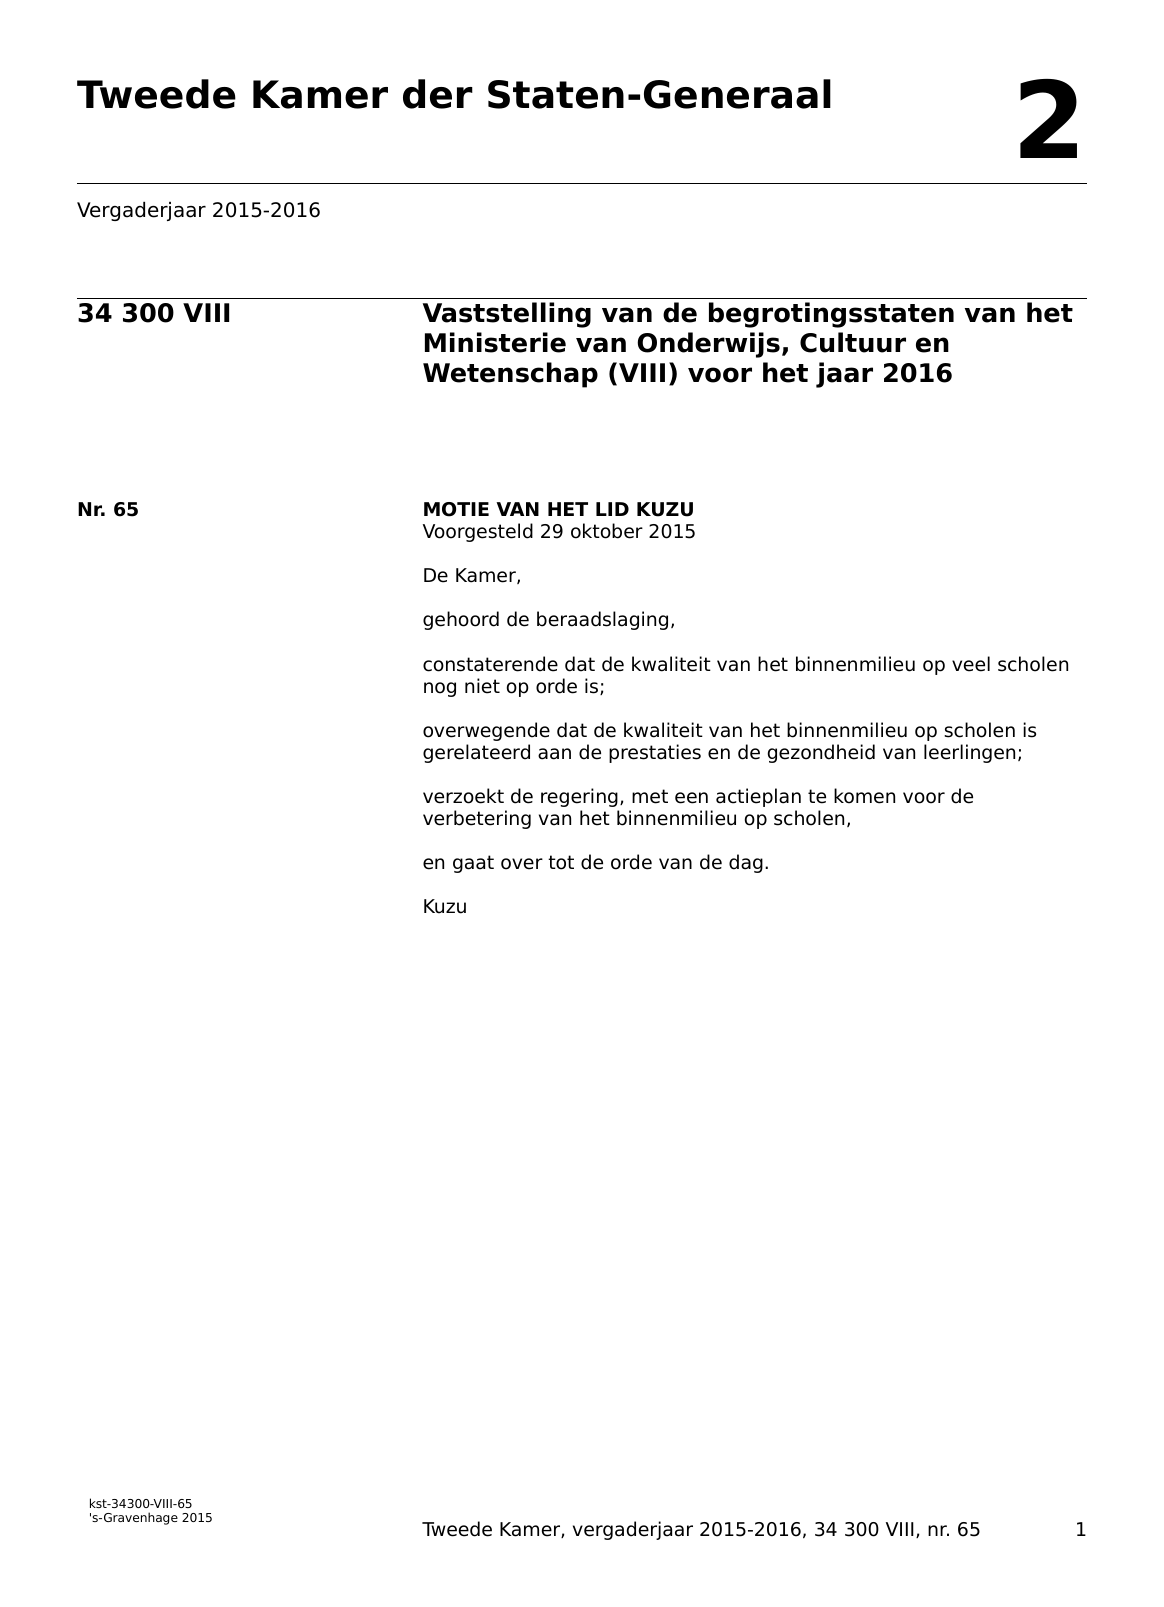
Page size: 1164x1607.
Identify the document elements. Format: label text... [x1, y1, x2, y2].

text Kuzu [422, 896, 1087, 918]
text 's-Gravenhage 2015 [88, 1511, 323, 1525]
text gehoord de beraadslaging, [422, 609, 1087, 631]
text Voorgesteld 29 oktober 2015 [422, 521, 1087, 543]
text constaterende dat de kwaliteit van het binnenmilieu op veel scholen nog niet op orde is; [422, 653, 1087, 697]
text en gaat over tot de orde van de dag. [422, 852, 1087, 874]
table_cell Vergaderjaar 2015-2016 [77, 184, 1087, 298]
text overwegende dat de kwaliteit van het binnenmilieu op scholen is gerelateerd aan de prestaties en de gezondheid van leerlingen; [422, 720, 1087, 764]
text verzoekt de regering, met een actieplan te komen voor de verbetering van het binnenmilieu op scholen, [422, 786, 1087, 830]
subtitle Nr. 65 MOTIE VAN HET LID KUZU [77, 499, 1087, 521]
table_header 2 [886, 59, 1087, 183]
table_header Tweede Kamer der Staten-Generaal [77, 59, 886, 183]
subtitle 34 300 VIII Vaststelling van de begrotingsstaten van het Ministerie van Onderwijs, Cultuur en Wetenschap (VIII) voor het jaar 2016 [77, 299, 1087, 388]
text De Kamer, [422, 565, 1087, 587]
text kst-34300-VIII-65 [88, 1497, 323, 1511]
